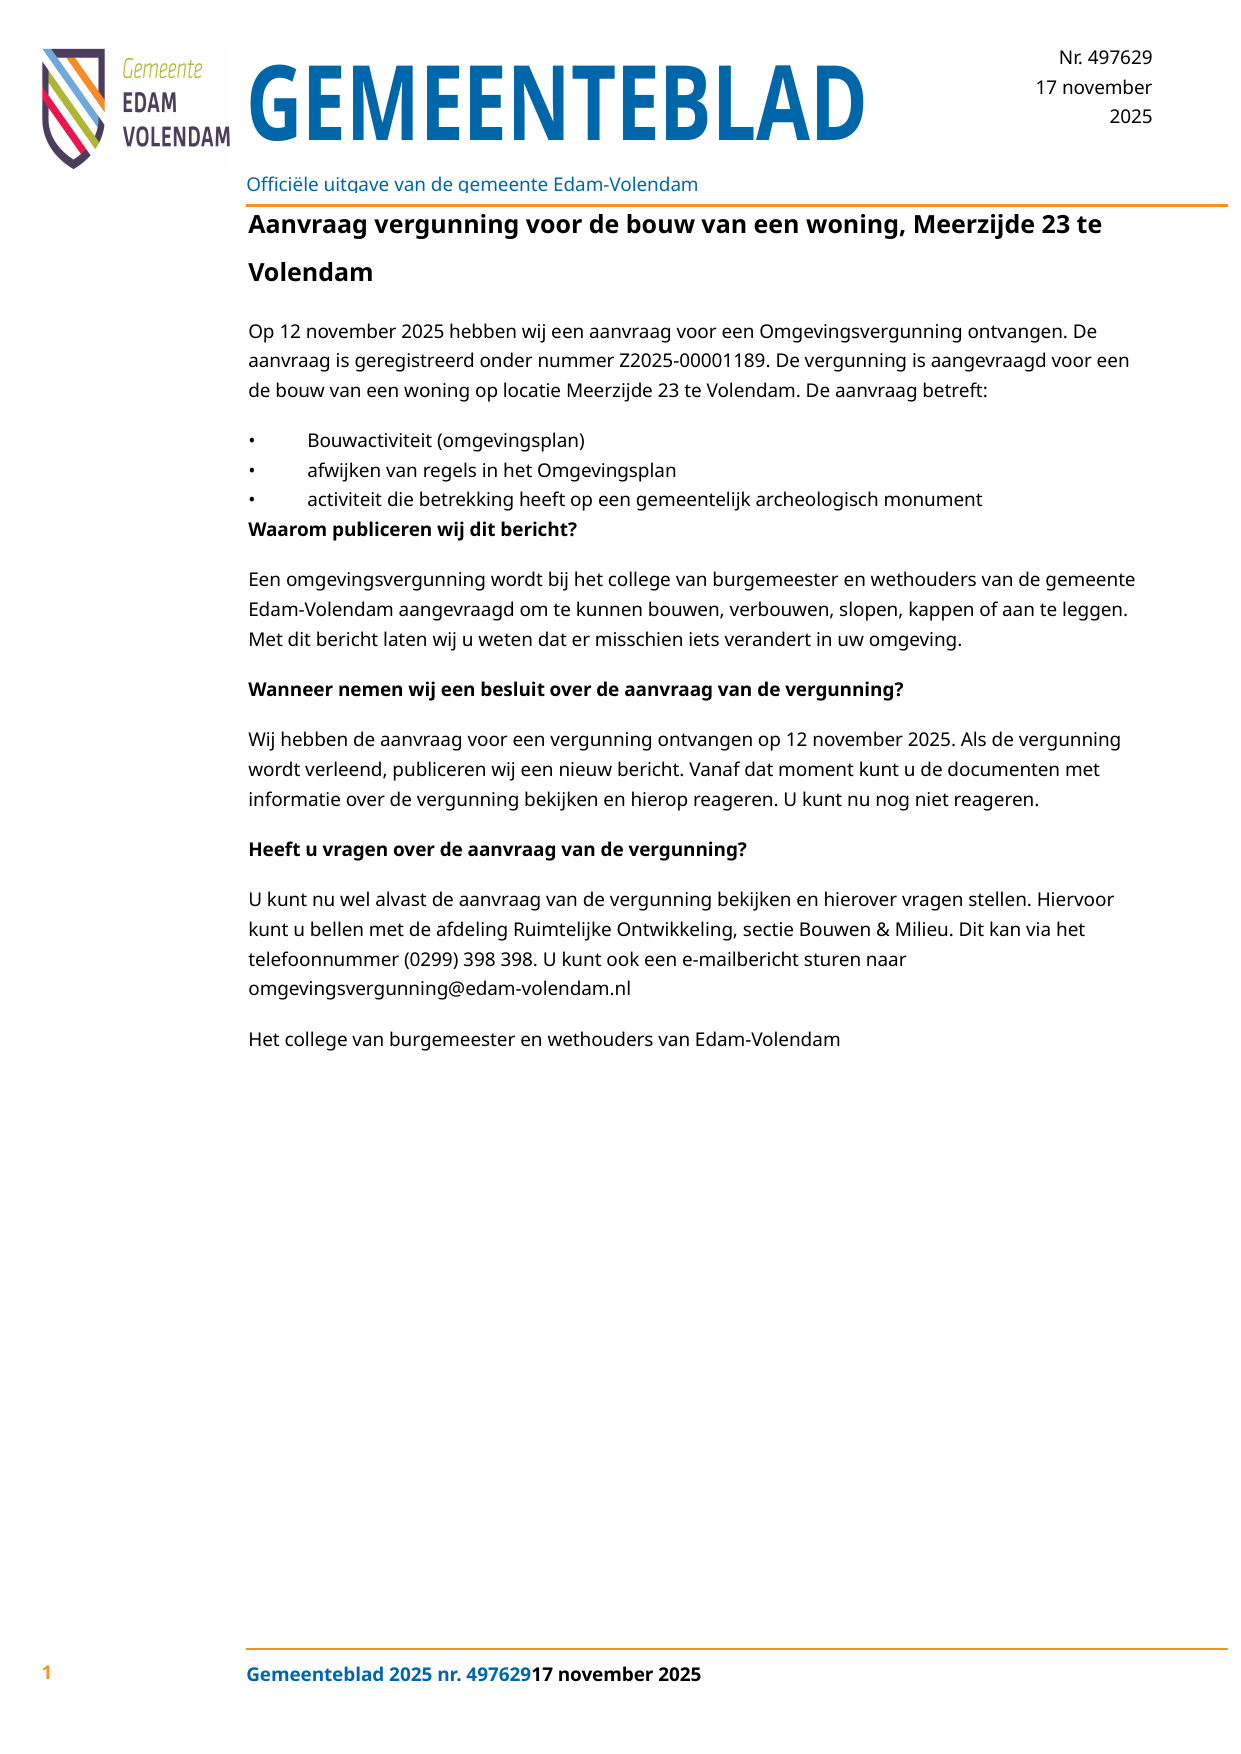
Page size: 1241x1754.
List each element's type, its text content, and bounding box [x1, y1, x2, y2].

text Het college van burgemeester en wethouders van Edam-Volendam [248, 1026, 1152, 1052]
text Wij hebben de aanvraag voor een vergunning ontvangen op 12 november 2025. Als de vergunning wordt verleend, publiceren wij een nieuw bericht. Vanaf dat moment kunt u de documenten met informatie over de vergunning bekijken en hierop reageren. U kunt nu nog niet reageren. [248, 727, 1152, 812]
list afwijken van regels in het Omgevingsplan [248, 457, 1152, 483]
text Aanvraag vergunning voor de bouw van een woning, Meerzijde 23 te Volendam [248, 207, 1152, 288]
text Waarom publiceren wij dit bericht? [248, 516, 1152, 542]
list activiteit die betrekking heeft op een gemeentelijk archeologisch monument [248, 487, 1152, 512]
text Op 12 november 2025 hebben wij een aanvraag voor een Omgevingsvergunning ontvangen. De aanvraag is geregistreerd onder nummer Z2025-00001189. De vergunning is aangevraagd voor een de bouw van een woning op locatie Meerzijde 23 te Volendam. De aanvraag betreft: [248, 318, 1152, 403]
picture [41, 47, 231, 172]
text Wanneer nemen wij een besluit over de aanvraag van de vergunning? [248, 676, 1152, 702]
list Bouwactiviteit (omgevingsplan) [248, 427, 1152, 453]
text U kunt nu wel alvast de aanvraag van de vergunning bekijken en hierover vragen stellen. Hiervoor kunt u bellen met de afdeling Ruimtelijke Ontwikkeling, sectie Bouwen & Milieu. Dit kan via het telefoonnummer (0299) 398 398. U kunt ook een e-mailbericht sturen naar omgevingsvergunning@edam-volendam.nl [248, 887, 1152, 1001]
text Een omgevingsvergunning wordt bij het college van burgemeester en wethouders van de gemeente Edam-Volendam aangevraagd om te kunnen bouwen, verbouwen, slopen, kappen of aan te leggen. Met dit bericht laten wij u weten dat er misschien iets verandert in uw omgeving. [248, 567, 1152, 652]
text Heeft u vragen over de aanvraag van de vergunning? [248, 836, 1152, 862]
